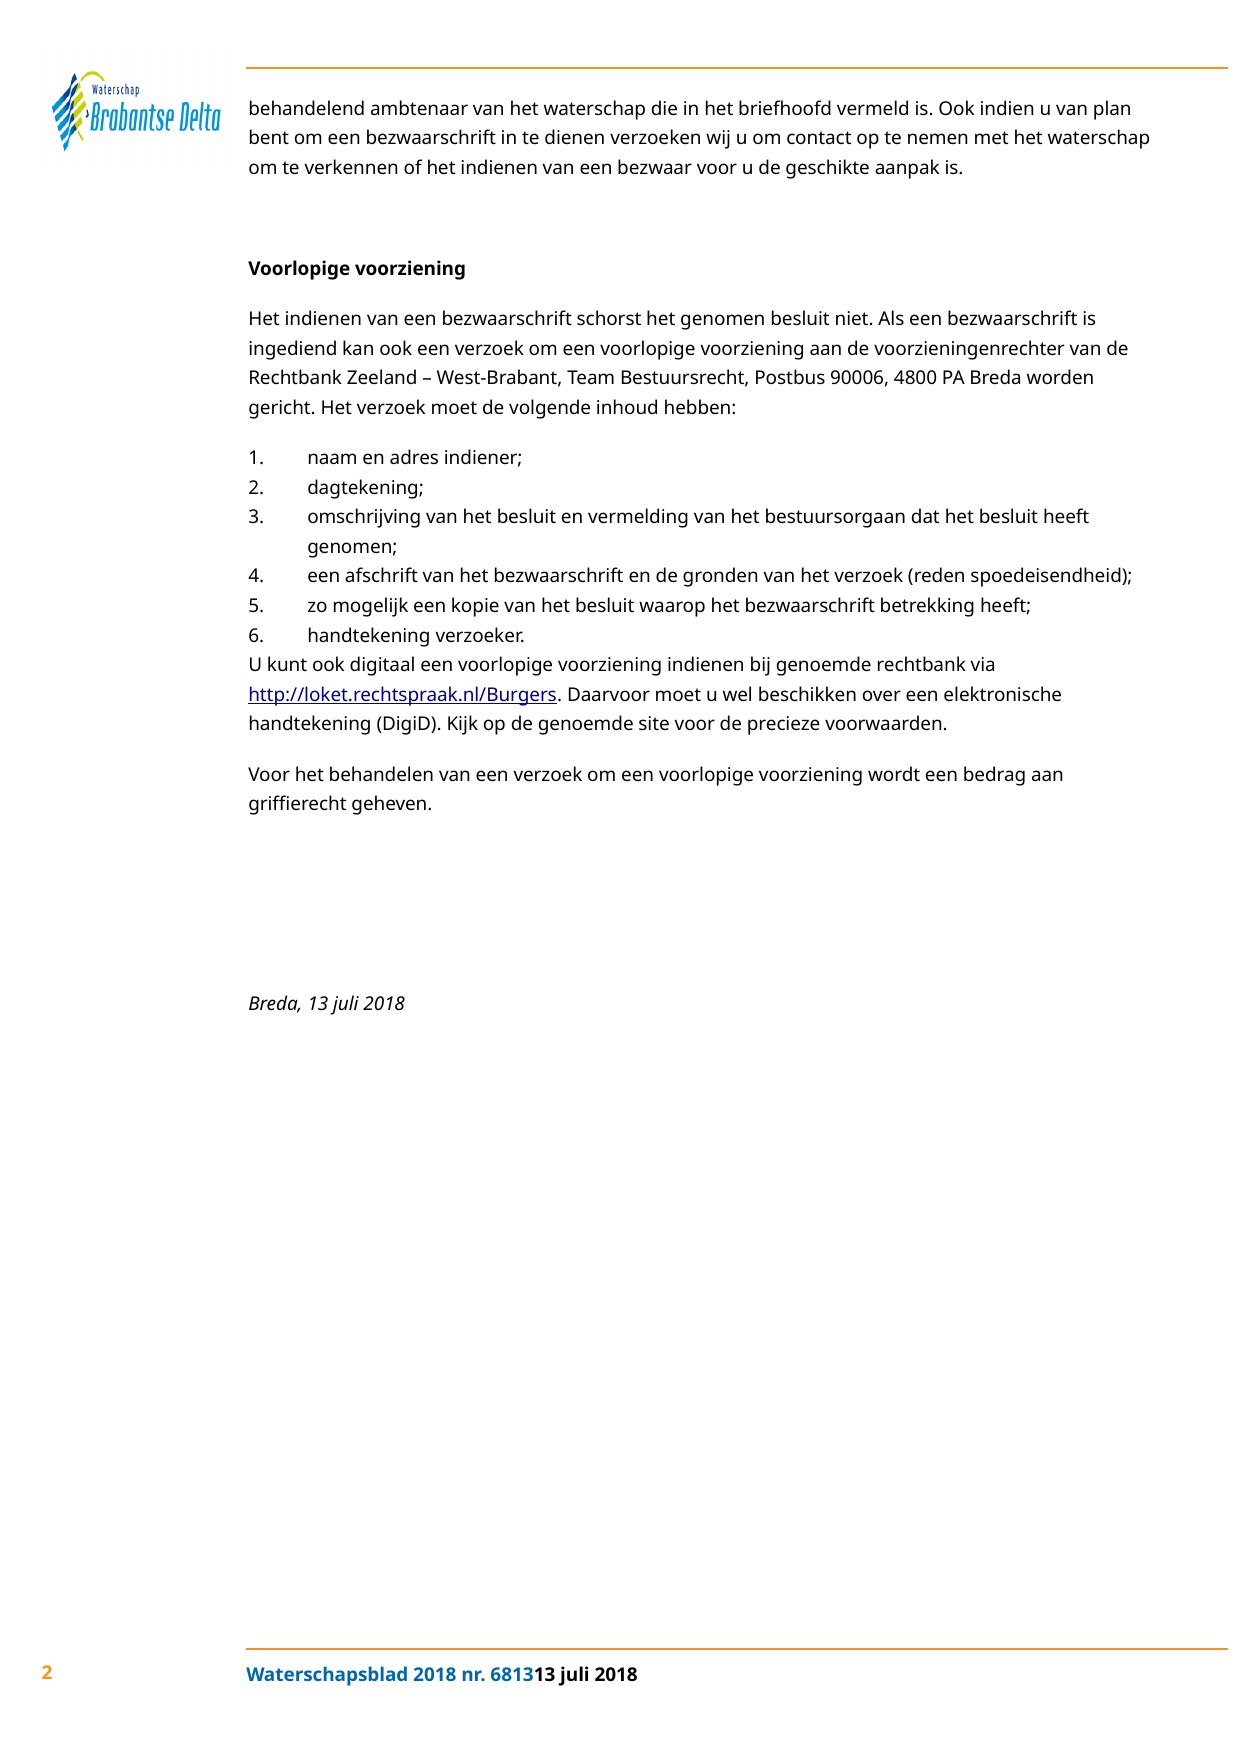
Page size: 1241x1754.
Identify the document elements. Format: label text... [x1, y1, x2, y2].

text Het indienen van een bezwaarschrift schorst het genomen besluit niet. Als een bezwaarschrift is ingediend kan ook een verzoek om een voorlopige voorziening aan de voorzieningenrechter van de Rechtbank Zeeland – West-Brabant, Team Bestuursrecht, Postbus 90006, 4800 PA Breda worden gericht. Het verzoek moet de volgende inhoud hebben: [248, 305, 1152, 420]
list omschrijving van het besluit en vermelding van het bestuursorgaan dat het besluit heeft genomen; [248, 503, 1152, 559]
picture [41, 47, 231, 172]
list een afschrift van het bezwaarschrift en de gronden van het verzoek (reden spoedeisendheid); [248, 563, 1152, 588]
list dagtekening; [248, 474, 1152, 500]
text behandelend ambtenaar van het waterschap die in het briefhoofd vermeld is. Ook indien u van plan bent om een bezwaarschrift in te dienen verzoeken wij u om contact op te nemen met het waterschap om te verkennen of het indienen van een bezwaar voor u de geschikte aanpak is. [248, 95, 1152, 180]
text Breda, 13 juli 2018 [248, 990, 1152, 1015]
text Voorlopige voorziening [248, 255, 1152, 281]
text U kunt ook digitaal een voorlopige voorziening indienen bij genoemde rechtbank via http://loket.rechtspraak.nl/Burgers. Daarvoor moet u wel beschikken over een elektronische handtekening (DigiD). Kijk op de genoemde site voor de precieze voorwaarden. [248, 651, 1152, 736]
text Voor het behandelen van een verzoek om een voorlopige voorziening wordt een bedrag aan griffierecht geheven. [248, 761, 1152, 816]
list handtekening verzoeker. [248, 622, 1152, 648]
list zo mogelijk een kopie van het besluit waarop het bezwaarschrift betrekking heeft; [248, 592, 1152, 618]
list naam en adres indiener; [248, 444, 1152, 470]
